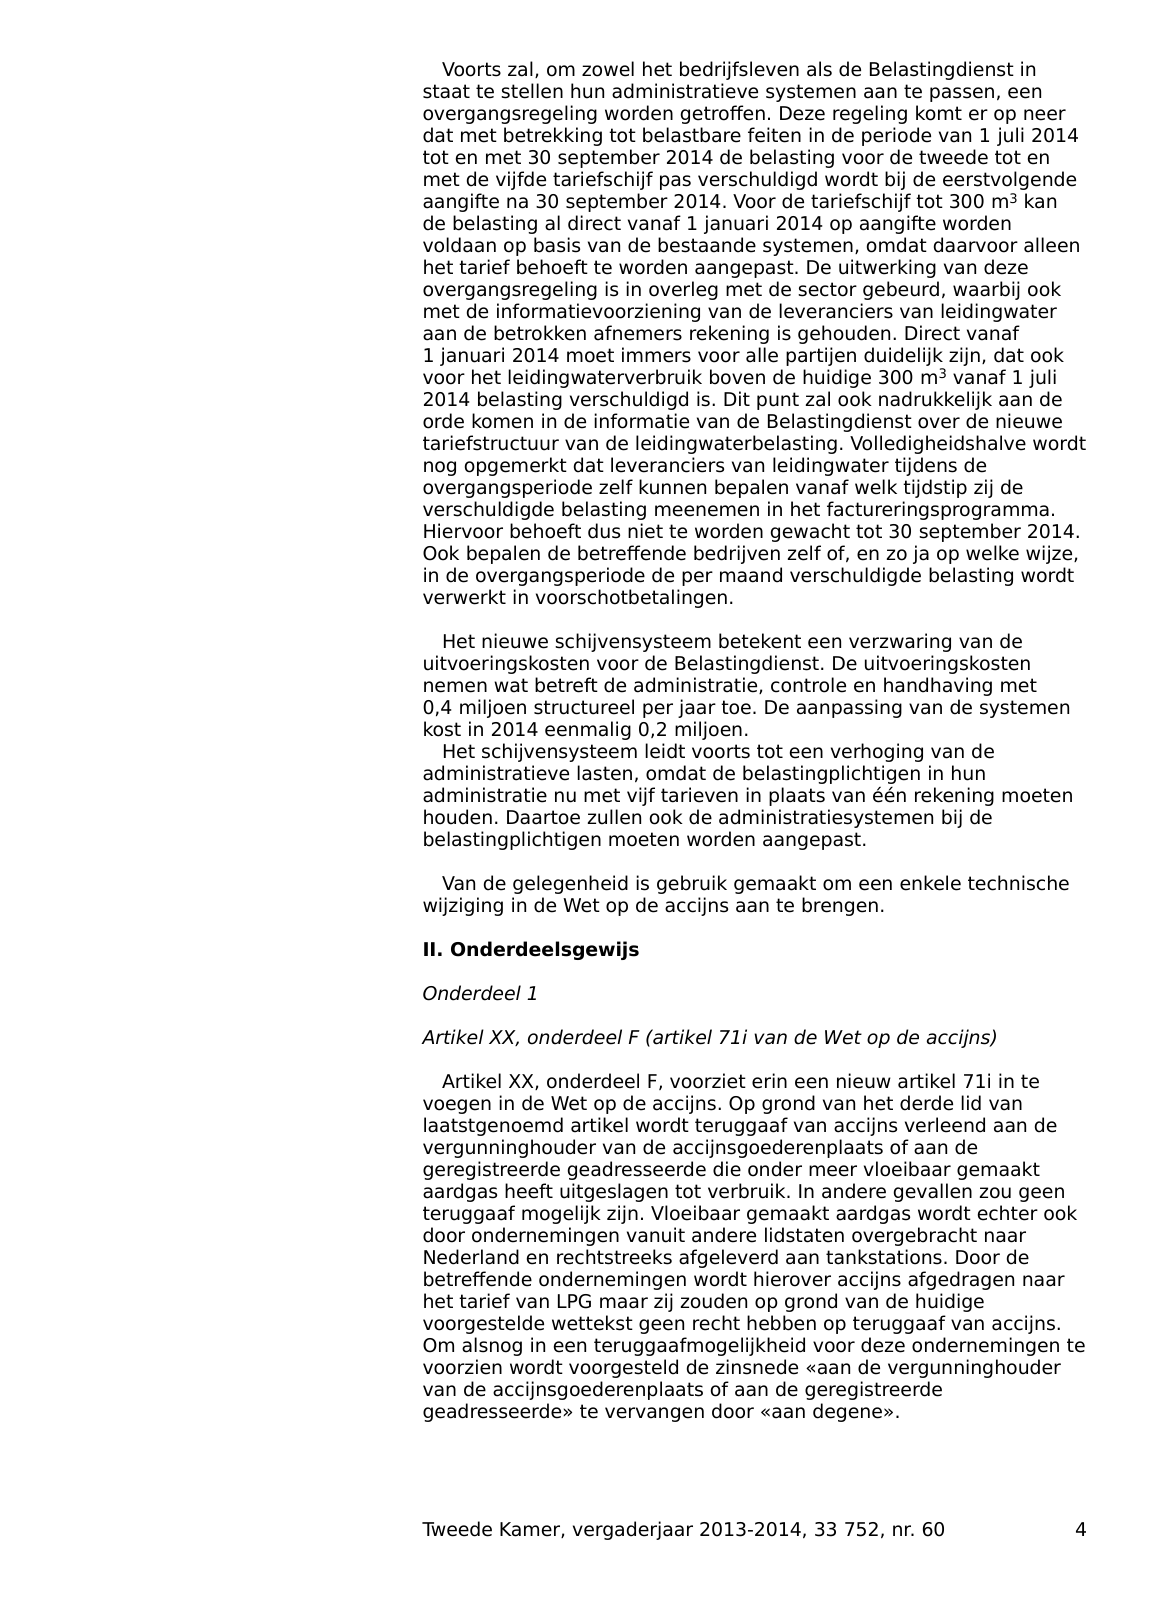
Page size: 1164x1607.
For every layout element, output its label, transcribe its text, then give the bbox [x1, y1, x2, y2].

text Van de gelegenheid is gebruik gemaakt om een enkele technische wijziging in de Wet op de accijns aan te brengen. [422, 873, 1087, 917]
subtitle II. Onderdeelsgewijs [422, 939, 1087, 961]
subtitle Onderdeel 1 [422, 983, 1087, 1005]
subtitle Artikel XX, onderdeel F (artikel 71i van de Wet op de accijns) [422, 1027, 1087, 1049]
text Het schijvensysteem leidt voorts tot een verhoging van de administratieve lasten, omdat de belastingplichtigen in hun administratie nu met vijf tarieven in plaats van één rekening moeten houden. Daartoe zullen ook de administratiesystemen bij de belastingplichtigen moeten worden aangepast. [422, 741, 1087, 851]
text Artikel XX, onderdeel F, voorziet erin een nieuw artikel 71i in te voegen in de Wet op de accijns. Op grond van het derde lid van laatstgenoemd artikel wordt teruggaaf van accijns verleend aan de vergunninghouder van de accijnsgoederenplaats of aan de geregistreerde geadresseerde die onder meer vloeibaar gemaakt aardgas heeft uitgeslagen tot verbruik. In andere gevallen zou geen teruggaaf mogelijk zijn. Vloeibaar gemaakt aardgas wordt echter ook door ondernemingen vanuit andere lidstaten overgebracht naar Nederland en rechtstreeks afgeleverd aan tankstations. Door de betreffende ondernemingen wordt hierover accijns afgedragen naar het tarief van LPG maar zij zouden op grond van de huidige voorgestelde wettekst geen recht hebben op teruggaaf van accijns. Om alsnog in een teruggaafmogelijkheid voor deze ondernemingen te voorzien wordt voorgesteld de zinsnede «aan de vergunninghouder van de accijnsgoederenplaats of aan de geregistreerde geadresseerde» te vervangen door «aan degene». [422, 1071, 1087, 1423]
text Voorts zal, om zowel het bedrijfsleven als de Belastingdienst in staat te stellen hun administratieve systemen aan te passen, een overgangsregeling worden getroffen. Deze regeling komt er op neer dat met betrekking tot belastbare feiten in de periode van 1 juli 2014 tot en met 30 september 2014 de belasting voor de tweede tot en met de vijfde tariefschijf pas verschuldigd wordt bij de eerstvolgende aangifte na 30 september 2014. Voor de tariefschijf tot 300 m3 kan de belasting al direct vanaf 1 januari 2014 op aangifte worden voldaan op basis van de bestaande systemen, omdat daarvoor alleen het tarief behoeft te worden aangepast. De uitwerking van deze overgangsregeling is in overleg met de sector gebeurd, waarbij ook met de informatievoorziening van de leveranciers van leidingwater aan de betrokken afnemers rekening is gehouden. Direct vanaf 1 januari 2014 moet immers voor alle partijen duidelijk zijn, dat ook voor het leidingwaterverbruik boven de huidige 300 m3 vanaf 1 juli 2014 belasting verschuldigd is. Dit punt zal ook nadrukkelijk aan de orde komen in de informatie van de Belastingdienst over de nieuwe tariefstructuur van de leidingwaterbelasting. Volledigheidshalve wordt nog opgemerkt dat leveranciers van leidingwater tijdens de overgangsperiode zelf kunnen bepalen vanaf welk tijdstip zij de verschuldigde belasting meenemen in het factureringsprogramma. Hiervoor behoeft dus niet te worden gewacht tot 30 september 2014. Ook bepalen de betreffende bedrijven zelf of, en zo ja op welke wijze, in de overgangsperiode de per maand verschuldigde belasting wordt verwerkt in voorschotbetalingen. [422, 59, 1087, 608]
text Het nieuwe schijvensysteem betekent een verzwaring van de uitvoeringskosten voor de Belastingdienst. De uitvoeringskosten nemen wat betreft de administratie, controle en handhaving met 0,4 miljoen structureel per jaar toe. De aanpassing van de systemen kost in 2014 eenmalig 0,2 miljoen. [422, 631, 1087, 741]
